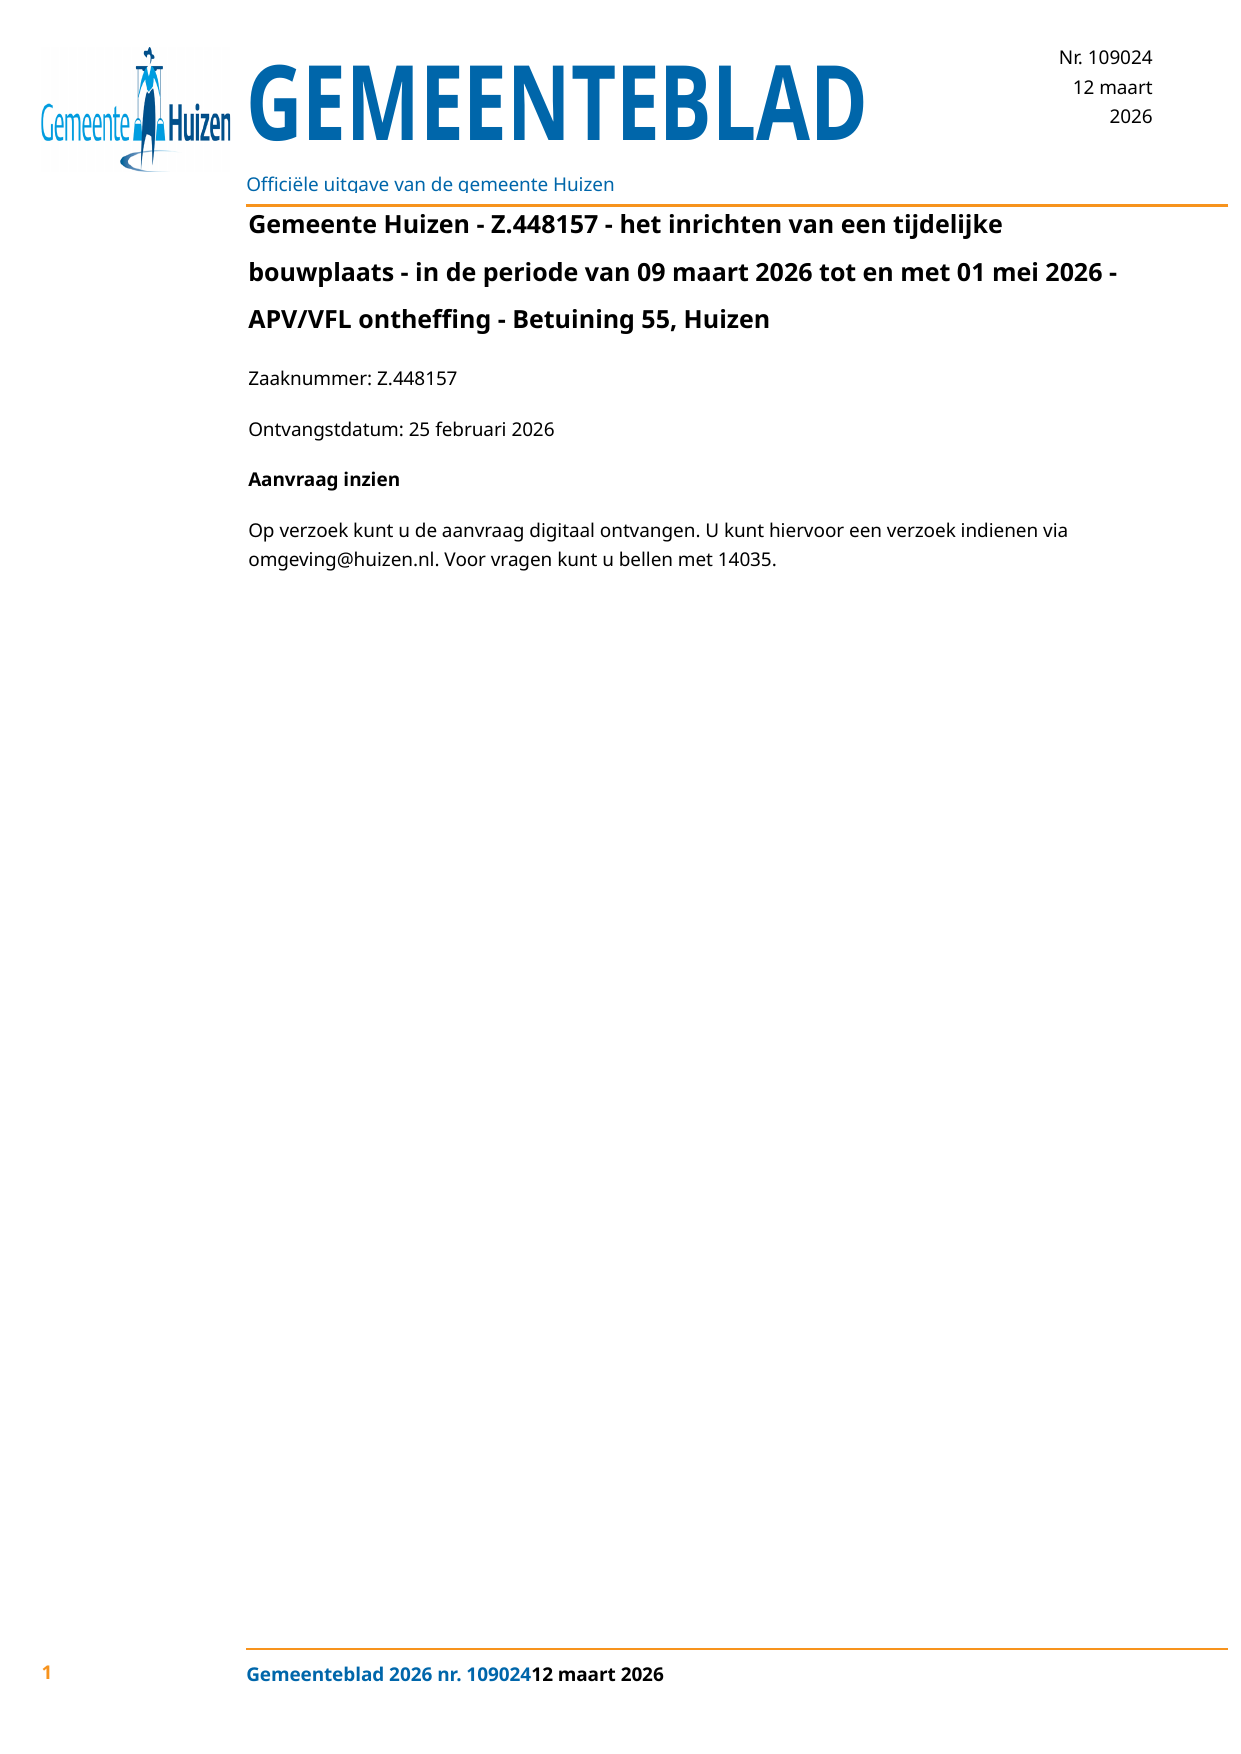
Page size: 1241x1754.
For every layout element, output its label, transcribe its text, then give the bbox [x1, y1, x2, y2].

text Gemeente Huizen - Z.448157 - het inrichten van een tijdelijke bouwplaats - in de periode van 09 maart 2026 tot en met 01 mei 2026 - APV/VFL ontheffing - Betuining 55, Huizen [248, 207, 1152, 336]
picture [41, 47, 231, 172]
text Zaaknummer: Z.448157 [248, 366, 1152, 391]
text Op verzoek kunt u de aanvraag digitaal ontvangen. U kunt hiervoor een verzoek indienen via omgeving@huizen.nl. Voor vragen kunt u bellen met 14035. [248, 517, 1152, 572]
text Aanvraag inzien [248, 466, 1152, 492]
text Ontvangstdatum: 25 februari 2026 [248, 416, 1152, 442]
